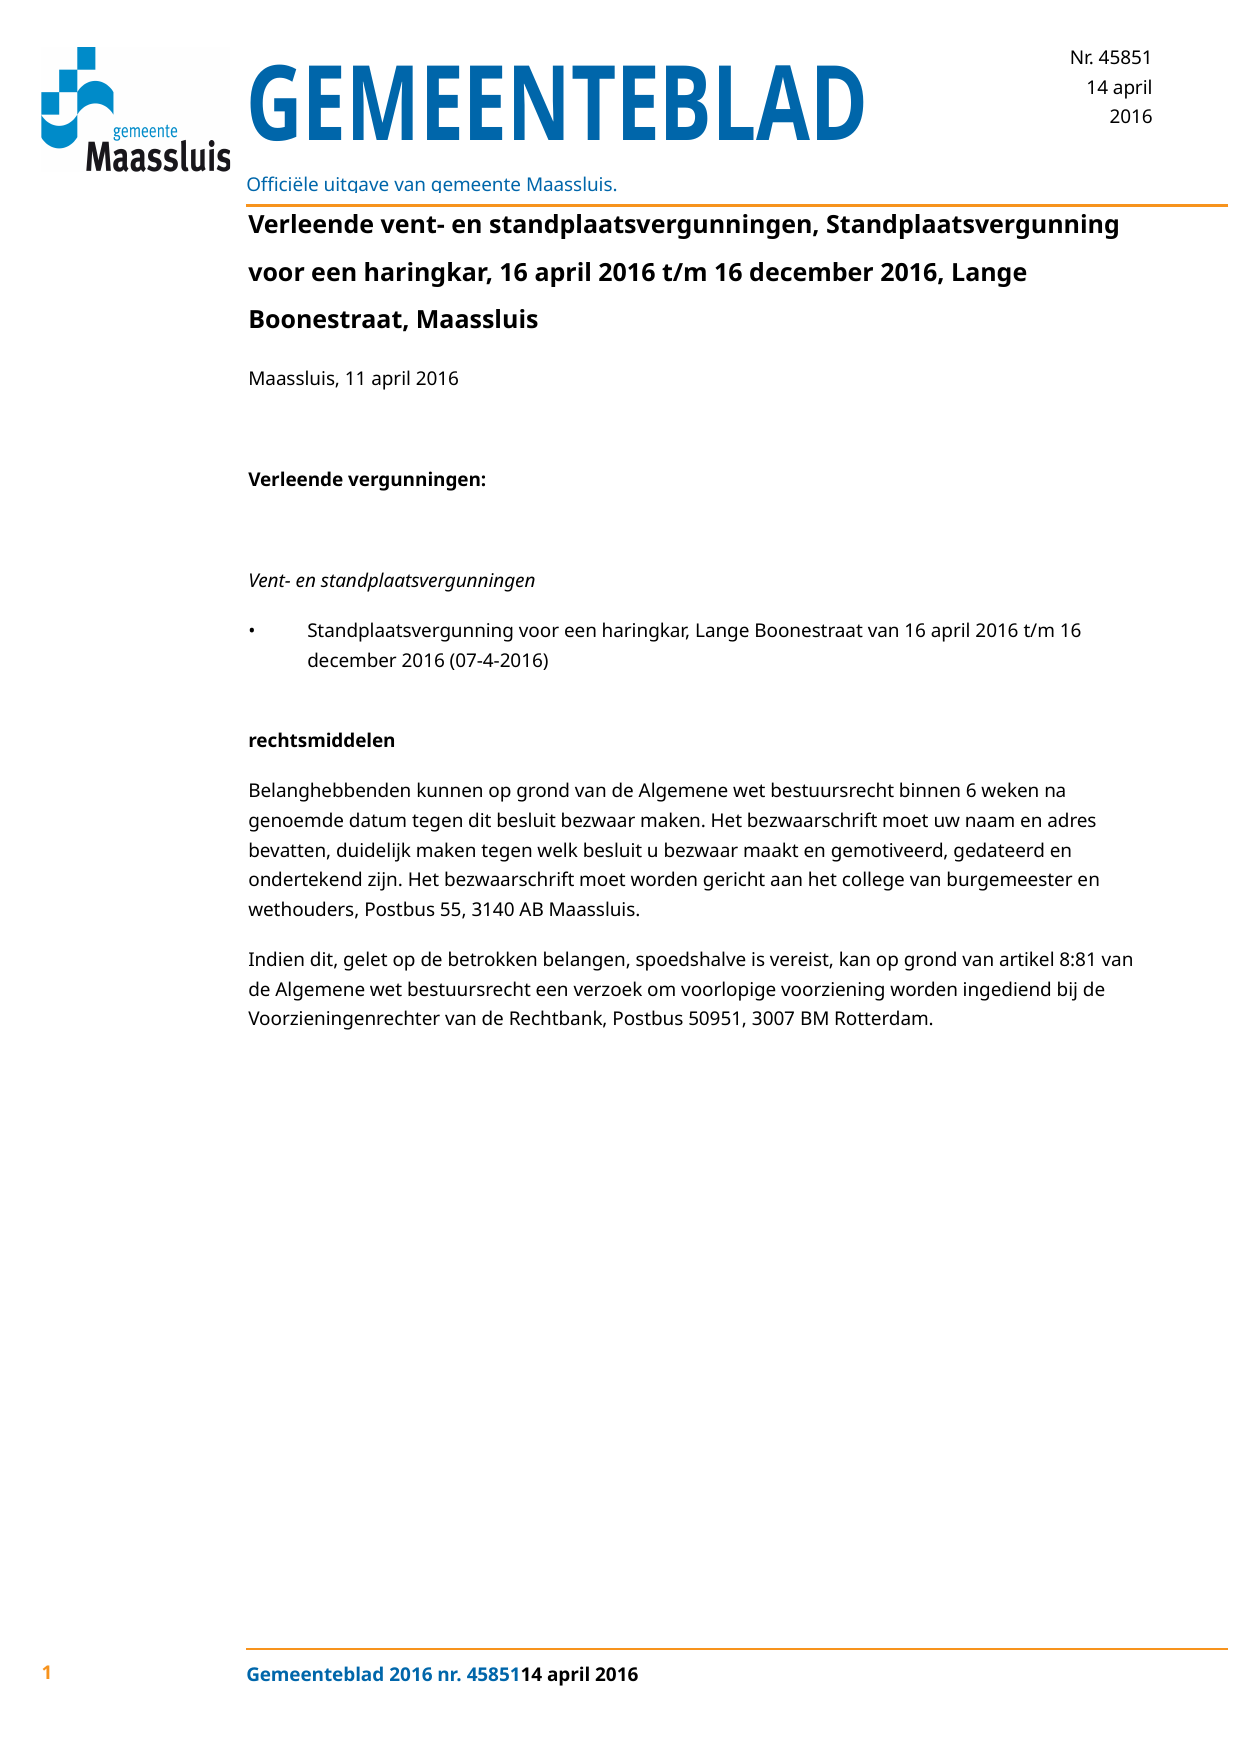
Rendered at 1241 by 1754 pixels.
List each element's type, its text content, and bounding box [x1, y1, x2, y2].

text Verleende vergunningen: [248, 466, 1152, 492]
text Belanghebbenden kunnen op grond van de Algemene wet bestuursrecht binnen 6 weken na genoemde datum tegen dit besluit bezwaar maken. Het bezwaarschrift moet uw naam en adres bevatten, duidelijk maken tegen welk besluit u bezwaar maakt en gemotiveerd, gedateerd en ondertekend zijn. Het bezwaarschrift moet worden gericht aan het college van burgemeester en wethouders, Postbus 55, 3140 AB Maassluis. [248, 778, 1152, 922]
text Verleende vent- en standplaatsvergunningen, Standplaatsvergunning voor een haringkar, 16 april 2016 t/m 16 december 2016, Lange Boonestraat, Maassluis [248, 207, 1152, 336]
text Maassluis, 11 april 2016 [248, 366, 1152, 391]
text Indien dit, gelet op de betrokken belangen, spoedshalve is vereist, kan op grond van artikel 8:81 van de Algemene wet bestuursrecht een verzoek om voorlopige voorziening worden ingediend bij de Voorzieningenrechter van de Rechtbank, Postbus 50951, 3007 BM Rotterdam. [248, 946, 1152, 1031]
text Vent- en standplaatsvergunningen [248, 567, 1152, 593]
list Standplaatsvergunning voor een haringkar, Lange Boonestraat van 16 april 2016 t/m 16 december 2016 (07-4-2016) [248, 618, 1152, 673]
picture [41, 47, 77, 92]
text rechtsmiddelen [248, 727, 1152, 753]
picture [41, 47, 231, 172]
